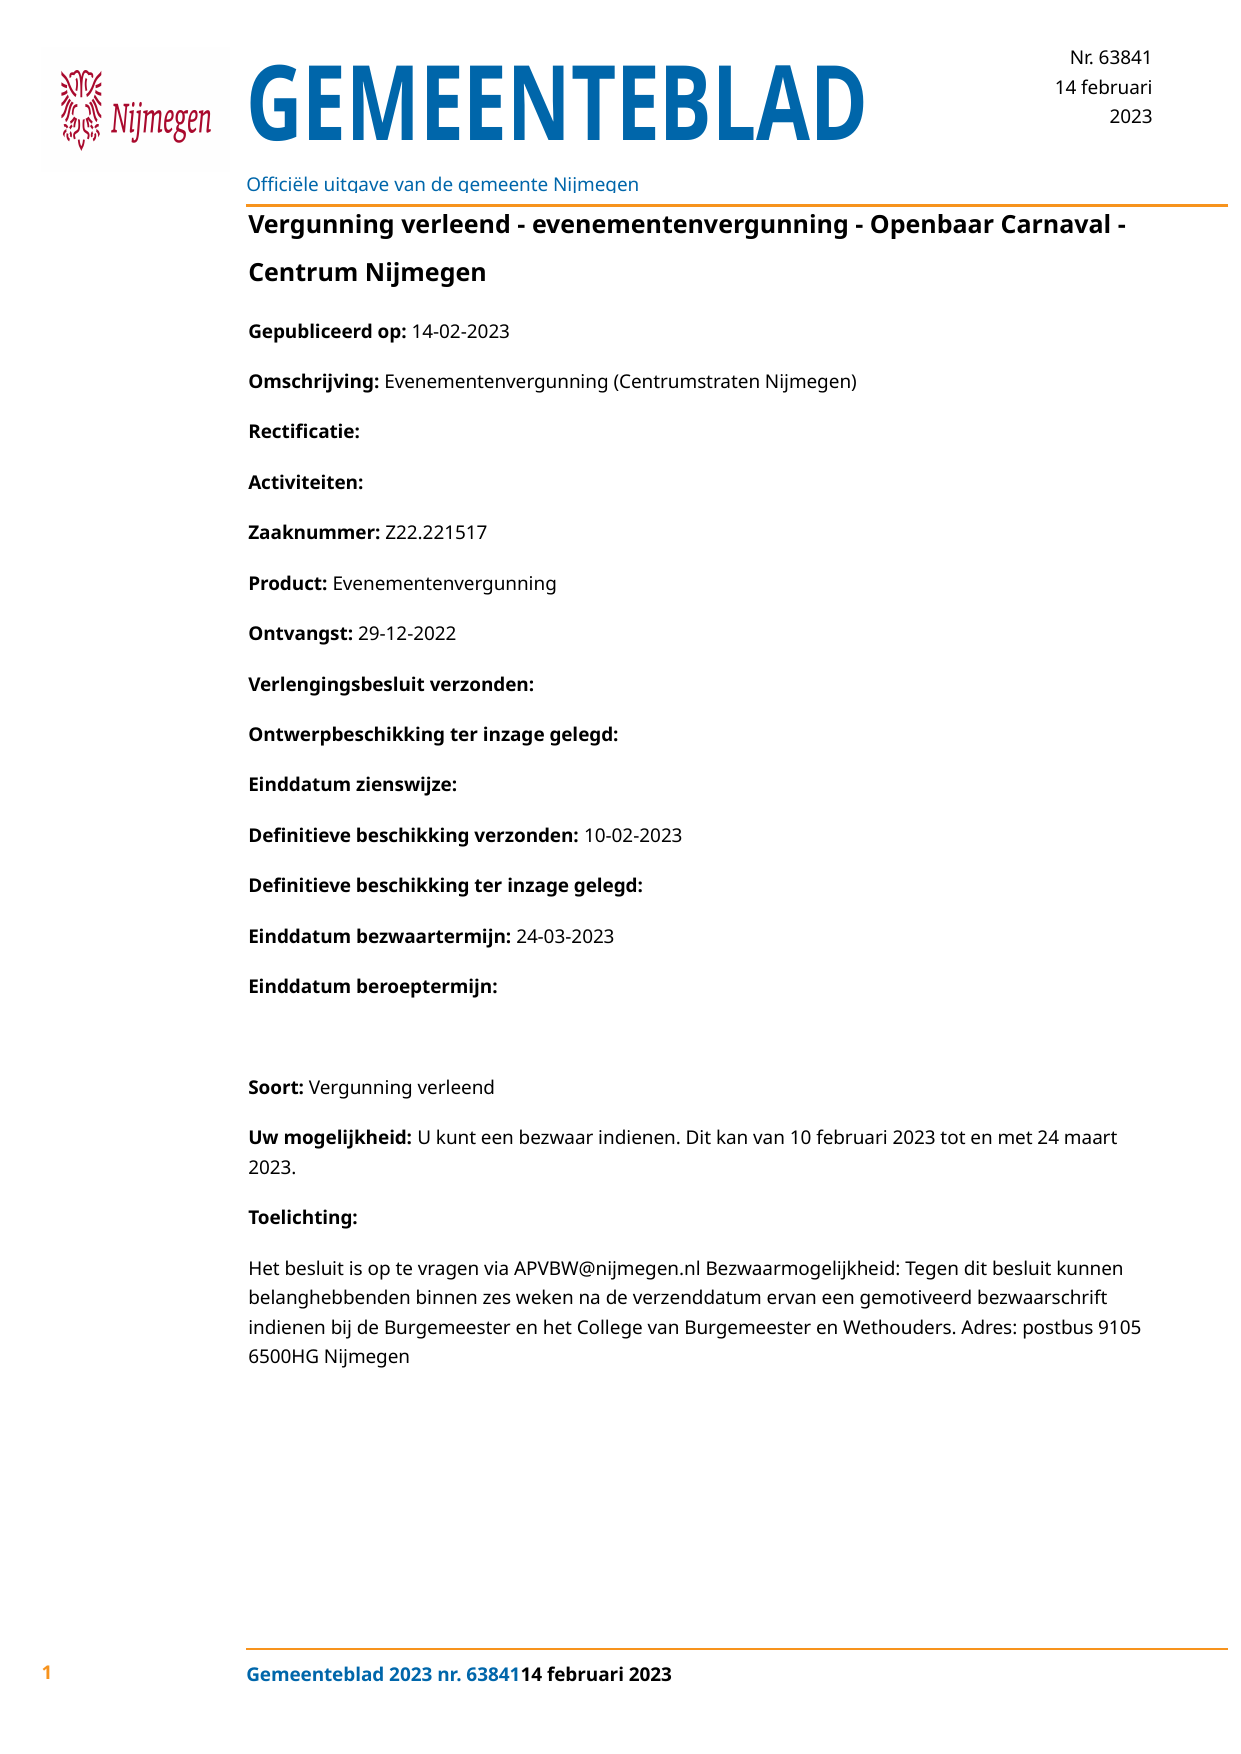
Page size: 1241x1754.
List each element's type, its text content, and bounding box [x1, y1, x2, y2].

text Definitieve beschikking verzonden: 10-02-2023 [248, 822, 1152, 848]
text Gepubliceerd op: 14-02-2023 [248, 318, 1152, 344]
text Activiteiten: [248, 469, 1152, 495]
text Omschrijving: Evenementenvergunning (Centrumstraten Nijmegen) [248, 368, 1152, 394]
text Einddatum zienswijze: [248, 772, 1152, 797]
text Uw mogelijkheid: U kunt een bezwaar indienen. Dit kan van 10 februari 2023 tot en met 24 maart 2023. [248, 1124, 1152, 1180]
picture [41, 47, 231, 172]
text Product: Evenementenvergunning [248, 570, 1152, 596]
text Einddatum bezwaartermijn: 24-03-2023 [248, 923, 1152, 949]
text Definitieve beschikking ter inzage gelegd: [248, 872, 1152, 898]
text Vergunning verleend - evenementenvergunning - Openbaar Carnaval - Centrum Nijmegen [248, 207, 1152, 288]
text Einddatum beroeptermijn: [248, 973, 1152, 999]
text Het besluit is op te vragen via APVBW@nijmegen.nl Bezwaarmogelijkheid: Tegen dit besluit kunnen belanghebbenden binnen zes weken na de verzenddatum ervan een gemotiveerd bezwaarschrift indienen bij de Burgemeester en het College van Burgemeester en Wethouders. Adres: postbus 9105 6500HG Nijmegen [248, 1255, 1152, 1369]
text Ontwerpbeschikking ter inzage gelegd: [248, 721, 1152, 747]
text Soort: Vergunning verleend [248, 1074, 1152, 1100]
text Rectificatie: [248, 419, 1152, 444]
text Zaaknummer: Z22.221517 [248, 519, 1152, 545]
text Ontvangst: 29-12-2022 [248, 620, 1152, 646]
text Verlengingsbesluit verzonden: [248, 671, 1152, 697]
text Toelichting: [248, 1204, 1152, 1230]
